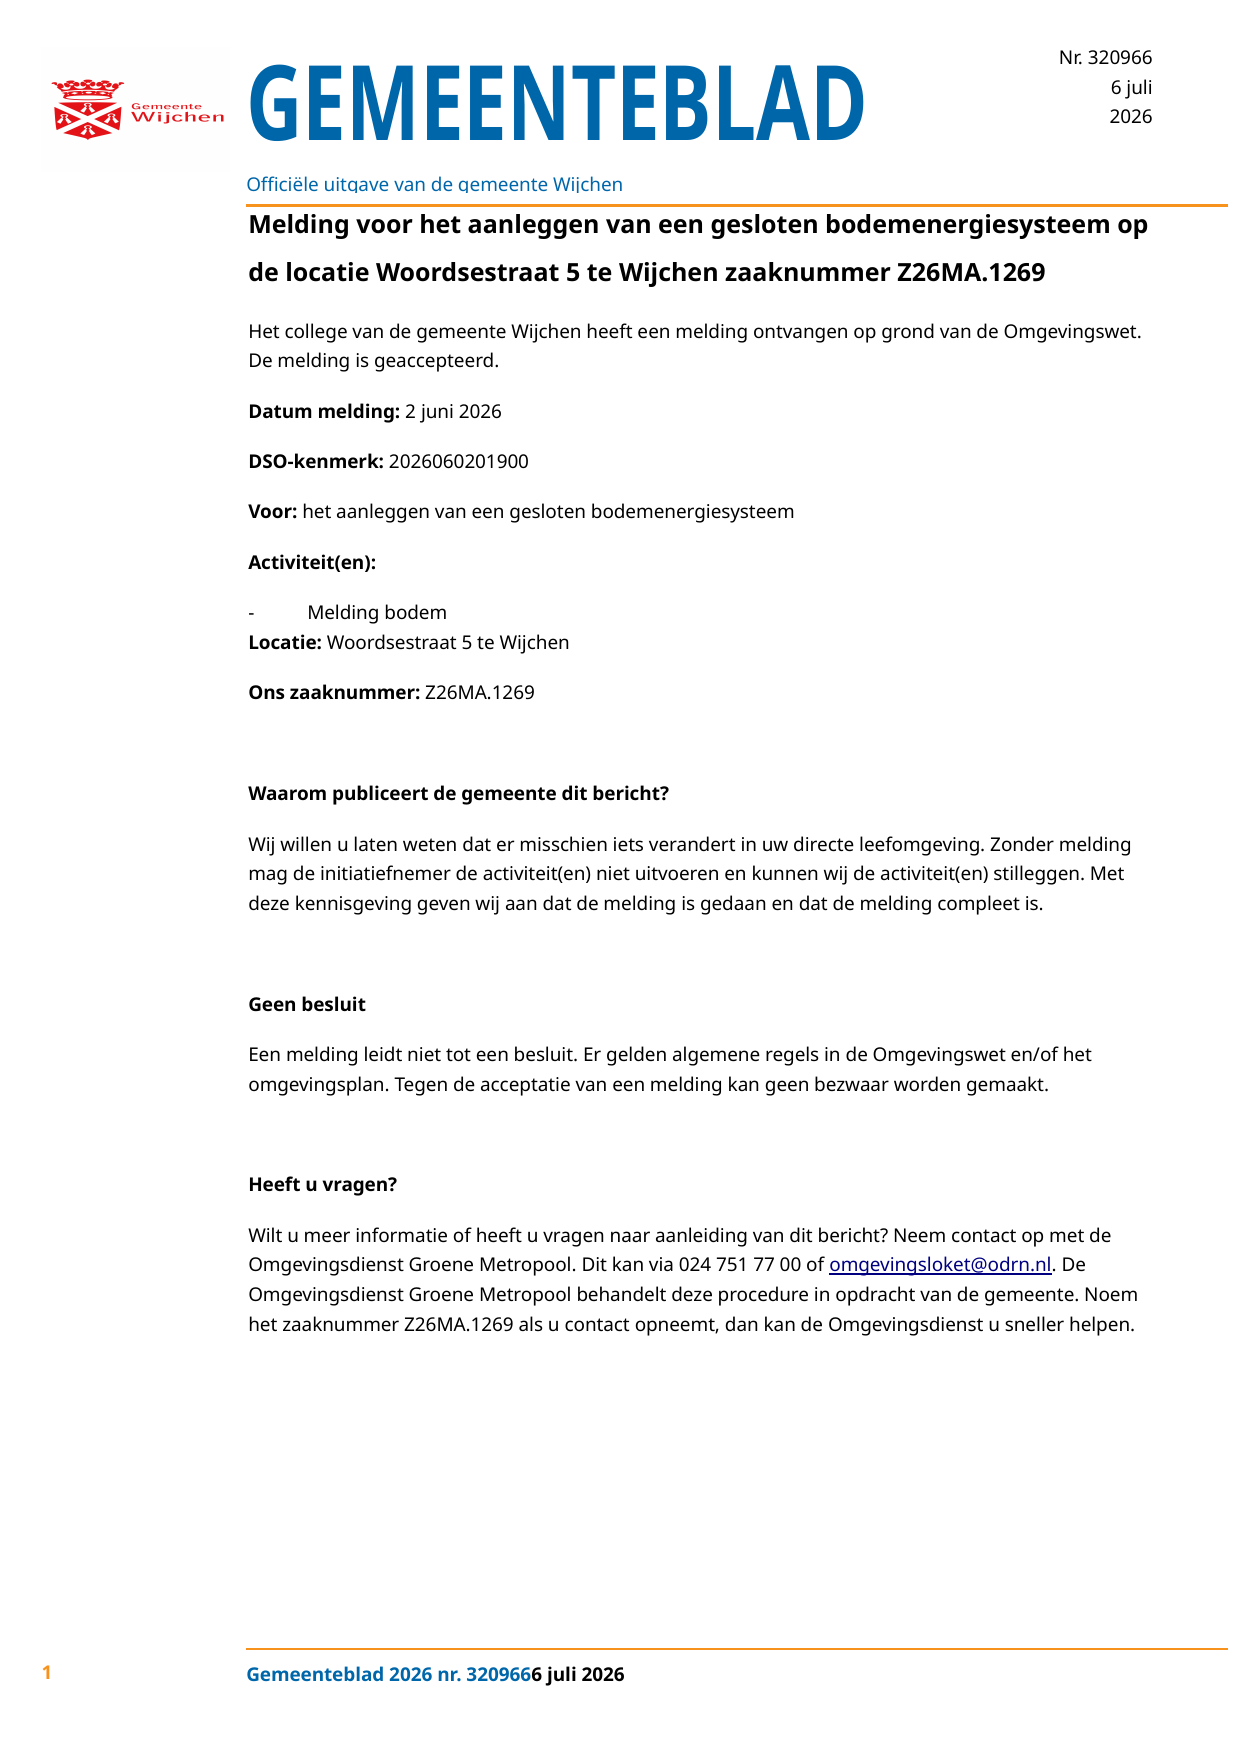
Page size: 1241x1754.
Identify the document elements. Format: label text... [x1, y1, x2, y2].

text Wilt u meer informatie of heeft u vragen naar aanleiding van dit bericht? Neem contact op met de Omgevingsdienst Groene Metropool. Dit kan via 024 751 77 00 of omgevingsloket@odrn.nl. De Omgevingsdienst Groene Metropool behandelt deze procedure in opdracht van de gemeente. Noem het zaaknummer Z26MA.1269 als u contact opneemt, dan kan de Omgevingsdienst u sneller helpen. [248, 1222, 1152, 1337]
picture [41, 47, 231, 172]
text Waarom publiceert de gemeente dit bericht? [248, 780, 1152, 806]
text Ons zaaknummer: Z26MA.1269 [248, 679, 1152, 705]
text Voor: het aanleggen van een gesloten bodemenergiesysteem [248, 499, 1152, 524]
list Melding bodem [248, 599, 1152, 625]
text Geen besluit [248, 991, 1152, 1017]
text Een melding leidt niet tot een besluit. Er gelden algemene regels in de Omgevingswet en/of het omgevingsplan. Tegen de acceptatie van een melding kan geen bezwaar worden gemaakt. [248, 1041, 1152, 1097]
text Locatie: Woordsestraat 5 te Wijchen [248, 629, 1152, 655]
text DSO-kenmerk: 2026060201900 [248, 448, 1152, 474]
text Activiteit(en): [248, 549, 1152, 575]
text Heeft u vragen? [248, 1172, 1152, 1197]
text Wij willen u laten weten dat er misschien iets verandert in uw directe leefomgeving. Zonder melding mag de initiatiefnemer de activiteit(en) niet uitvoeren en kunnen wij de activiteit(en) stilleggen. Met deze kennisgeving geven wij aan dat de melding is gedaan en dat de melding compleet is. [248, 831, 1152, 916]
text Melding voor het aanleggen van een gesloten bodemenergiesysteem op de locatie Woordsestraat 5 te Wijchen zaaknummer Z26MA.1269 [248, 207, 1152, 288]
text Datum melding: 2 juni 2026 [248, 398, 1152, 424]
text Het college van de gemeente Wijchen heeft een melding ontvangen op grond van de Omgevingswet. De melding is geaccepteerd. [248, 318, 1152, 373]
